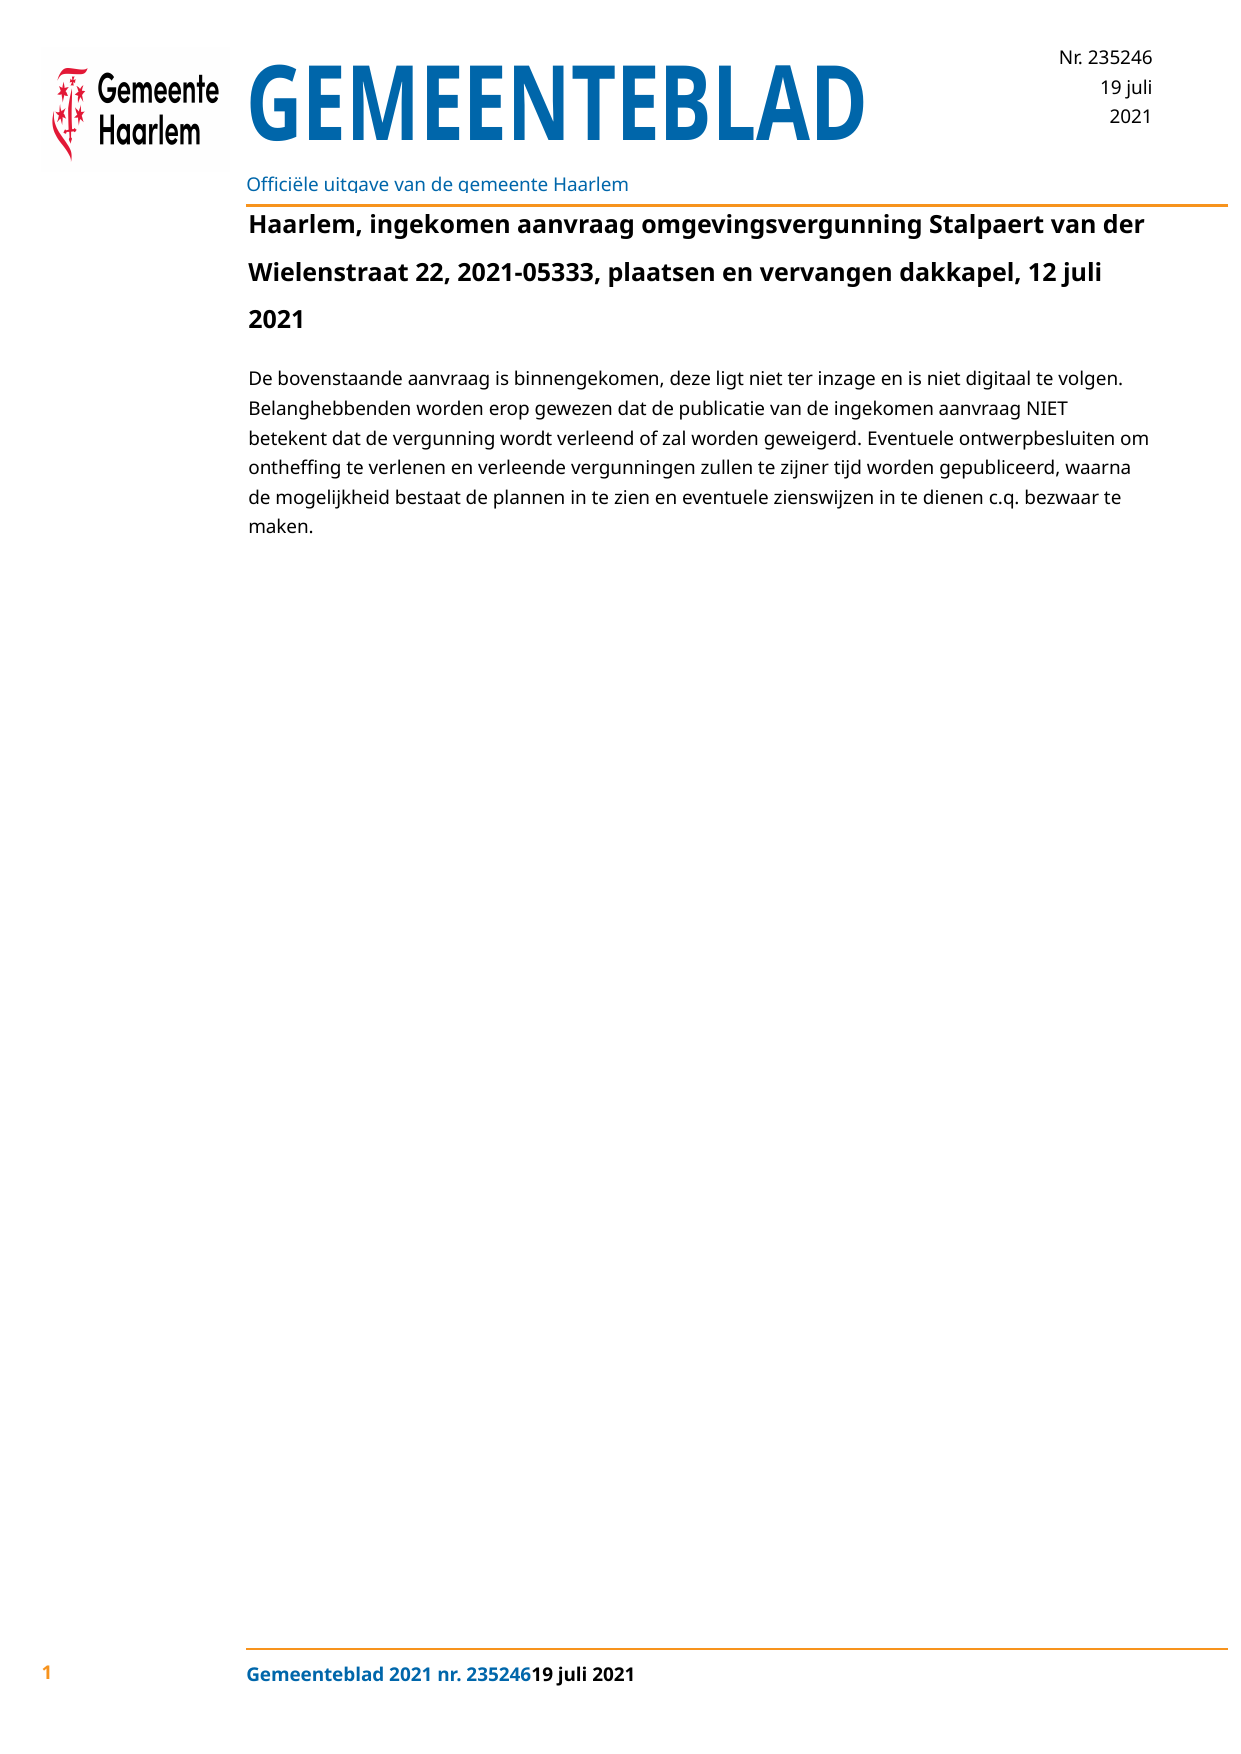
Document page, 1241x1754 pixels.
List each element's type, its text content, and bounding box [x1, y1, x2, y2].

text Haarlem, ingekomen aanvraag omgevingsvergunning Stalpaert van der Wielenstraat 22, 2021-05333, plaatsen en vervangen dakkapel, 12 juli 2021 [248, 207, 1152, 336]
picture [41, 47, 231, 172]
text De bovenstaande aanvraag is binnengekomen, deze ligt niet ter inzage en is niet digitaal te volgen. Belanghebbenden worden erop gewezen dat de publicatie van de ingekomen aanvraag NIET betekent dat de vergunning wordt verleend of zal worden geweigerd. Eventuele ontwerpbesluiten om ontheffing te verlenen en verleende vergunningen zullen te zijner tijd worden gepubliceerd, waarna de mogelijkheid bestaat de plannen in te zien en eventuele zienswijzen in te dienen c.q. bezwaar te maken. [248, 366, 1152, 539]
